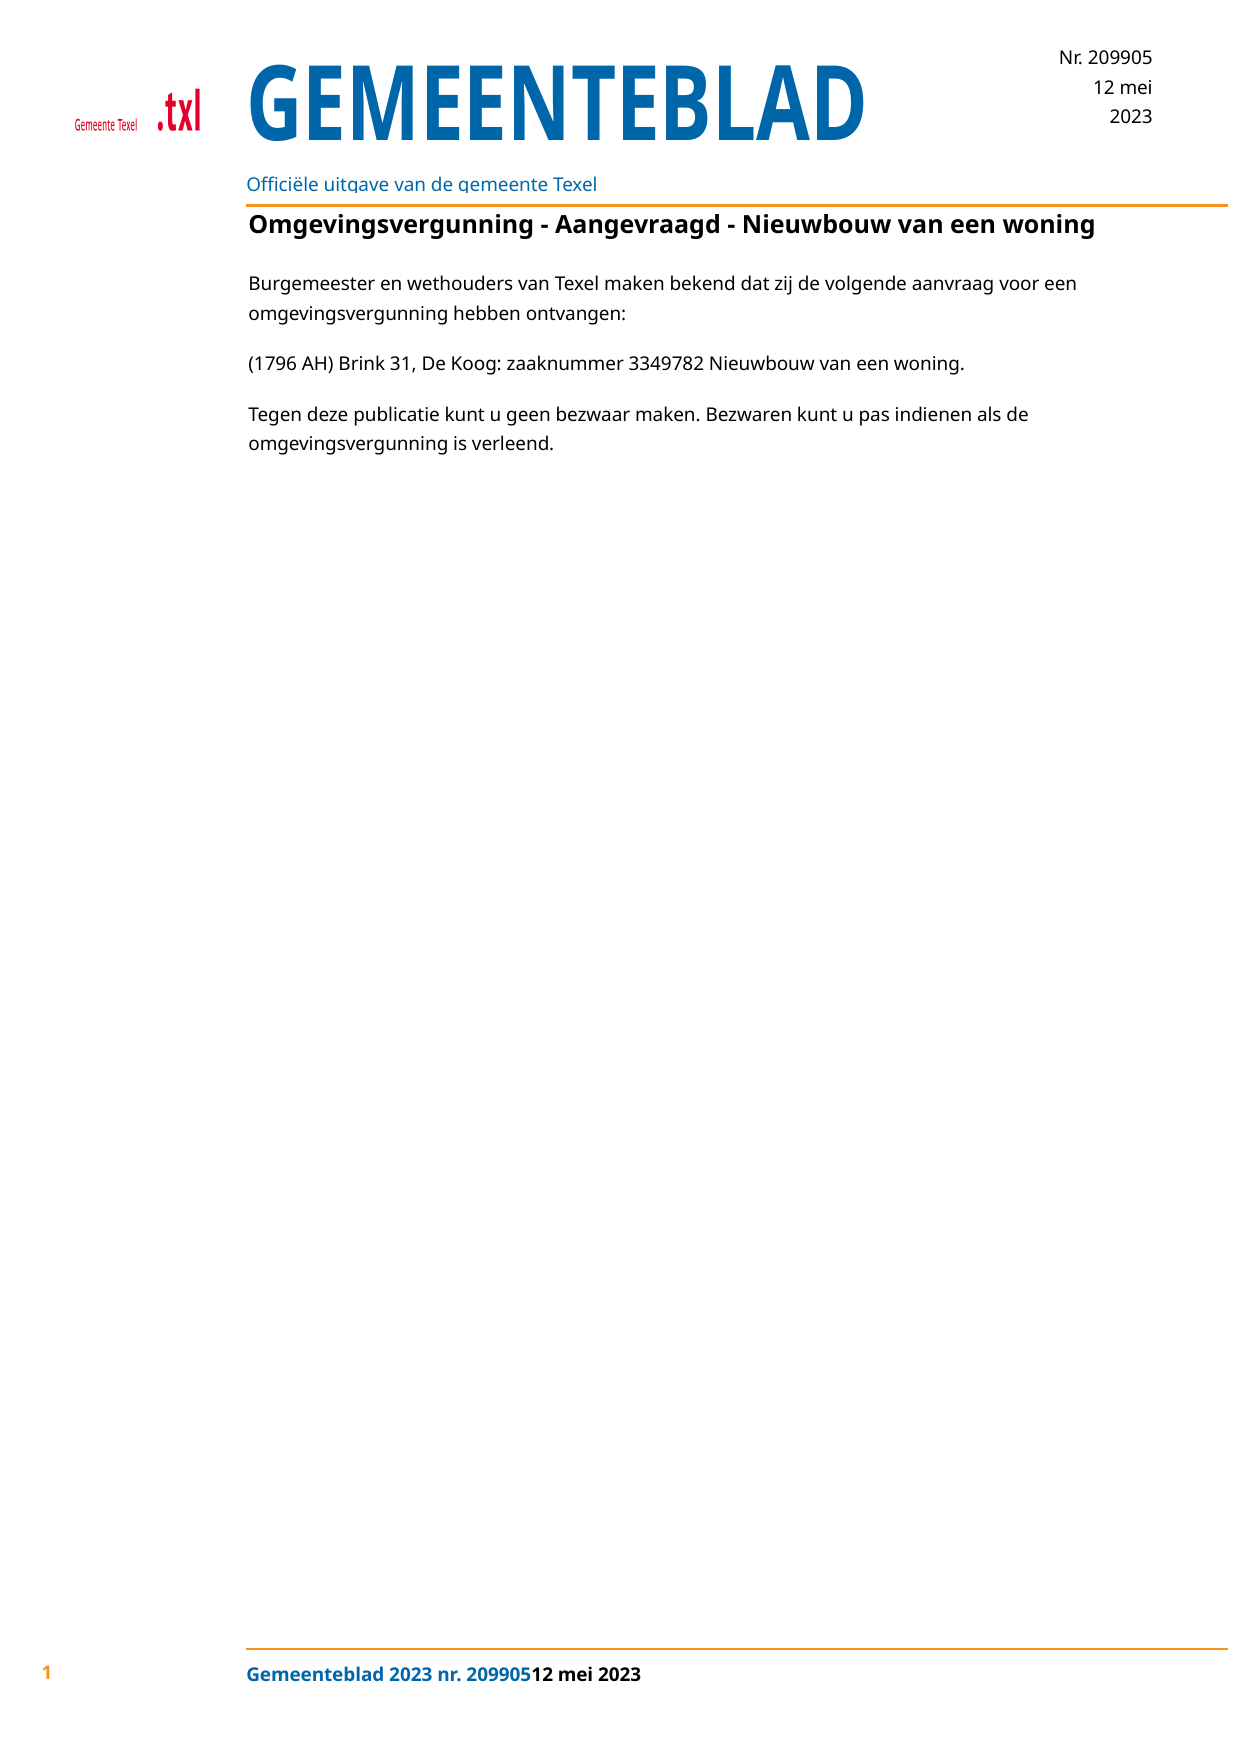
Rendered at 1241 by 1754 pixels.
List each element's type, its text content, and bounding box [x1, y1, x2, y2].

text Burgemeester en wethouders van Texel maken bekend dat zij de volgende aanvraag voor een omgevingsvergunning hebben ontvangen: [248, 270, 1152, 326]
text Omgevingsvergunning - Aangevraagd - Nieuwbouw van een woning [248, 207, 1152, 241]
text Tegen deze publicatie kunt u geen bezwaar maken. Bezwaren kunt u pas indienen als de omgevingsvergunning is verleend. [248, 401, 1152, 456]
picture [41, 47, 231, 172]
text (1796 AH) Brink 31, De Koog: zaaknummer 3349782 Nieuwbouw van een woning. [248, 350, 1152, 376]
